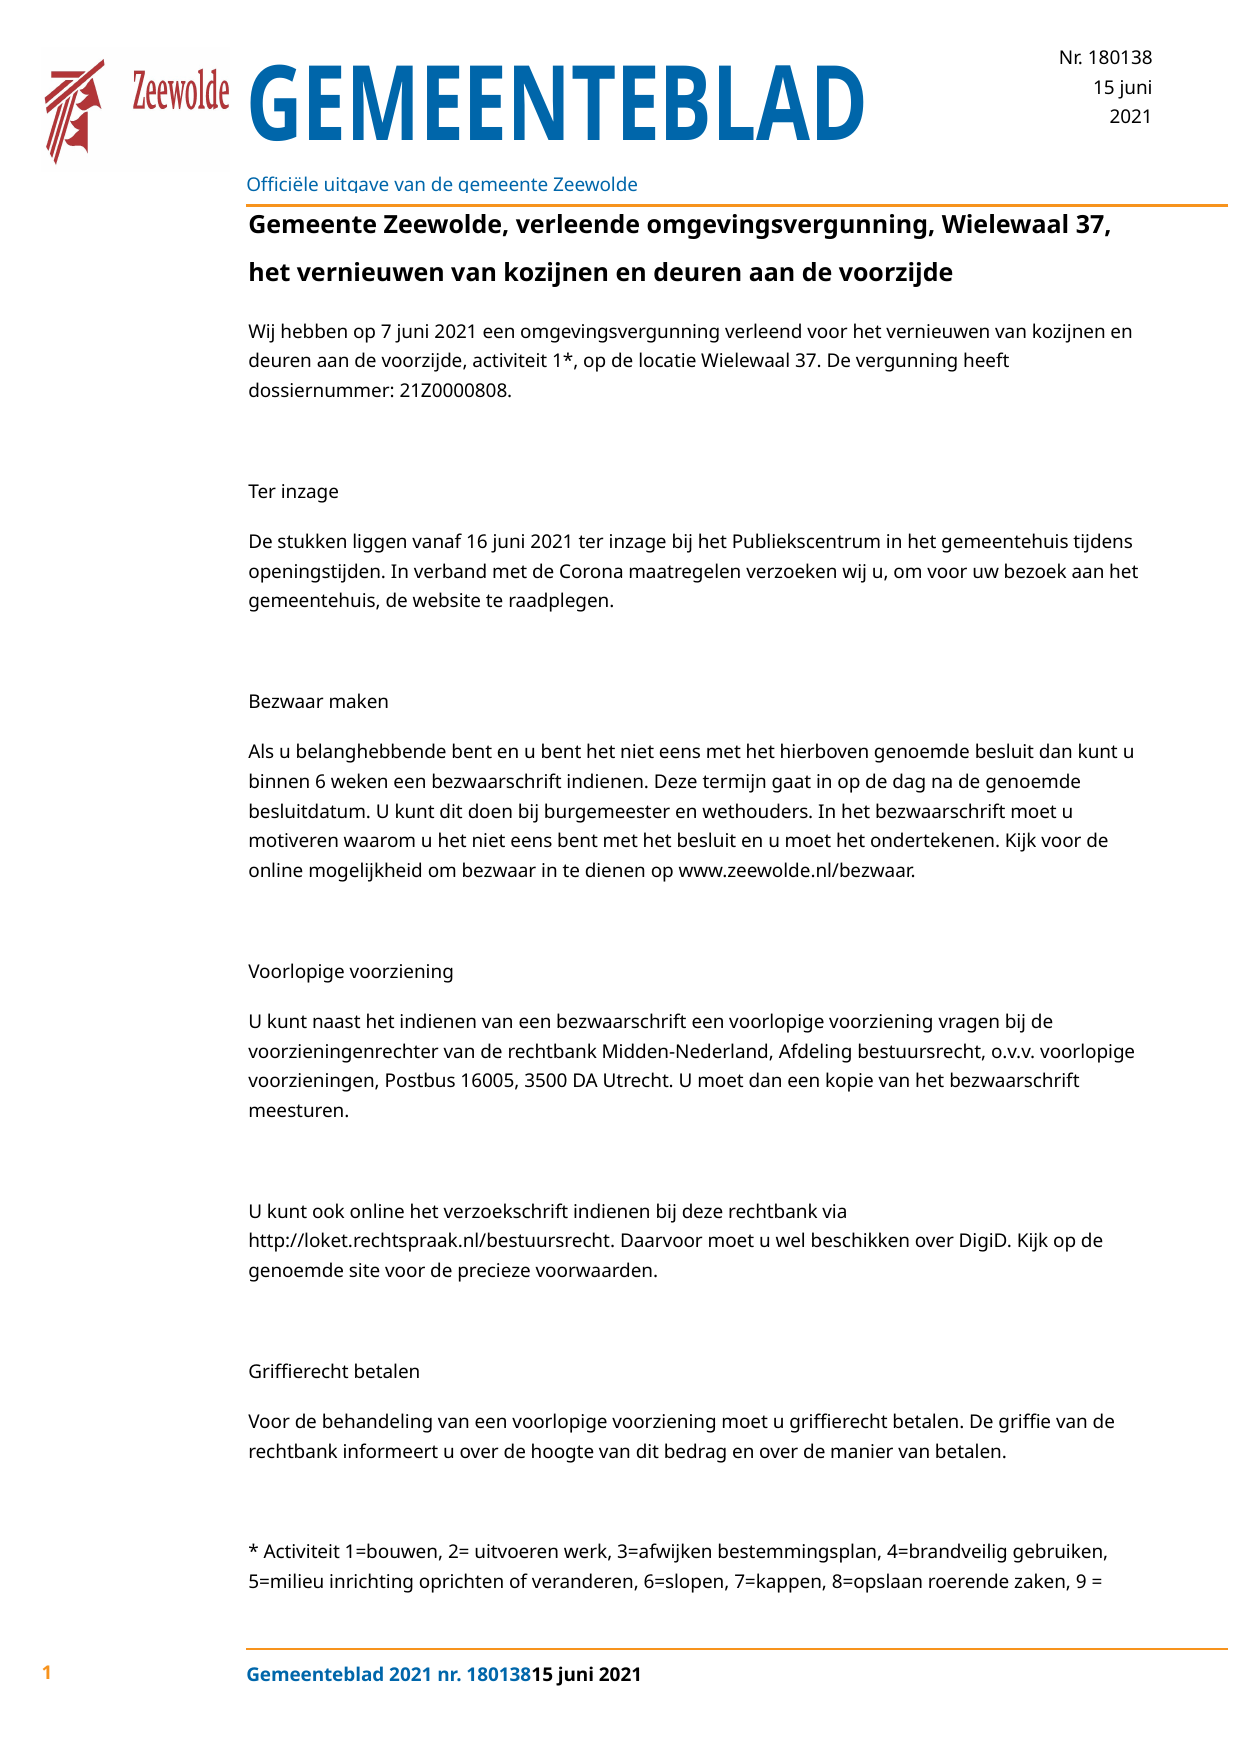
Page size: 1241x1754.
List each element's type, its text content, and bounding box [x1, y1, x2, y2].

text Als u belanghebbende bent en u bent het niet eens met het hierboven genoemde besluit dan kunt u binnen 6 weken een bezwaarschrift indienen. Deze termijn gaat in op de dag na de genoemde besluitdatum. U kunt dit doen bij burgemeester en wethouders. In het bezwaarschrift moet u motiveren waarom u het niet eens bent met het besluit en u moet het ondertekenen. Kijk voor de online mogelijkheid om bezwaar in te dienen op www.zeewolde.nl/bezwaar. [248, 739, 1152, 883]
text De stukken liggen vanaf 16 juni 2021 ter inzage bij het Publiekscentrum in het gemeentehuis tijdens openingstijden. In verband met de Corona maatregelen verzoeken wij u, om voor uw bezoek aan het gemeentehuis, de website te raadplegen. [248, 528, 1152, 613]
text Voorlopige voorziening [248, 958, 1152, 984]
text Bezwaar maken [248, 688, 1152, 714]
text Ter inzage [248, 478, 1152, 504]
text Wij hebben op 7 juni 2021 een omgevingsvergunning verleend voor het vernieuwen van kozijnen en deuren aan de voorzijde, activiteit 1*, op de locatie Wielewaal 37. De vergunning heeft dossiernummer: 21Z0000808. [248, 318, 1152, 403]
text U kunt naast het indienen van een bezwaarschrift een voorlopige voorziening vragen bij de voorzieningenrechter van de rechtbank Midden-Nederland, Afdeling bestuursrecht, o.v.v. voorlopige voorzieningen, Postbus 16005, 3500 DA Utrecht. U moet dan een kopie van het bezwaarschrift meesturen. [248, 1008, 1152, 1123]
text Voor de behandeling van een voorlopige voorziening moet u griffierecht betalen. De griffie van de rechtbank informeert u over de hoogte van dit bedrag en over de manier van betalen. [248, 1408, 1152, 1464]
text U kunt ook online het verzoekschrift indienen bij deze rechtbank via http://loket.rechtspraak.nl/bestuursrecht. Daarvoor moet u wel beschikken over DigiD. Kijk op de genoemde site voor de precieze voorwaarden. [248, 1198, 1152, 1283]
text Gemeente Zeewolde, verleende omgevingsvergunning, Wielewaal 37, het vernieuwen van kozijnen en deuren aan de voorzijde [248, 207, 1152, 288]
picture [41, 47, 231, 172]
text Griffierecht betalen [248, 1358, 1152, 1384]
text * Activiteit 1=bouwen, 2= uitvoeren werk, 3=afwijken bestemmingsplan, 4=brandveilig gebruiken, 5=milieu inrichting oprichten of veranderen, 6=slopen, 7=kappen, 8=opslaan roerende zaken, 9 = [248, 1539, 1152, 1594]
